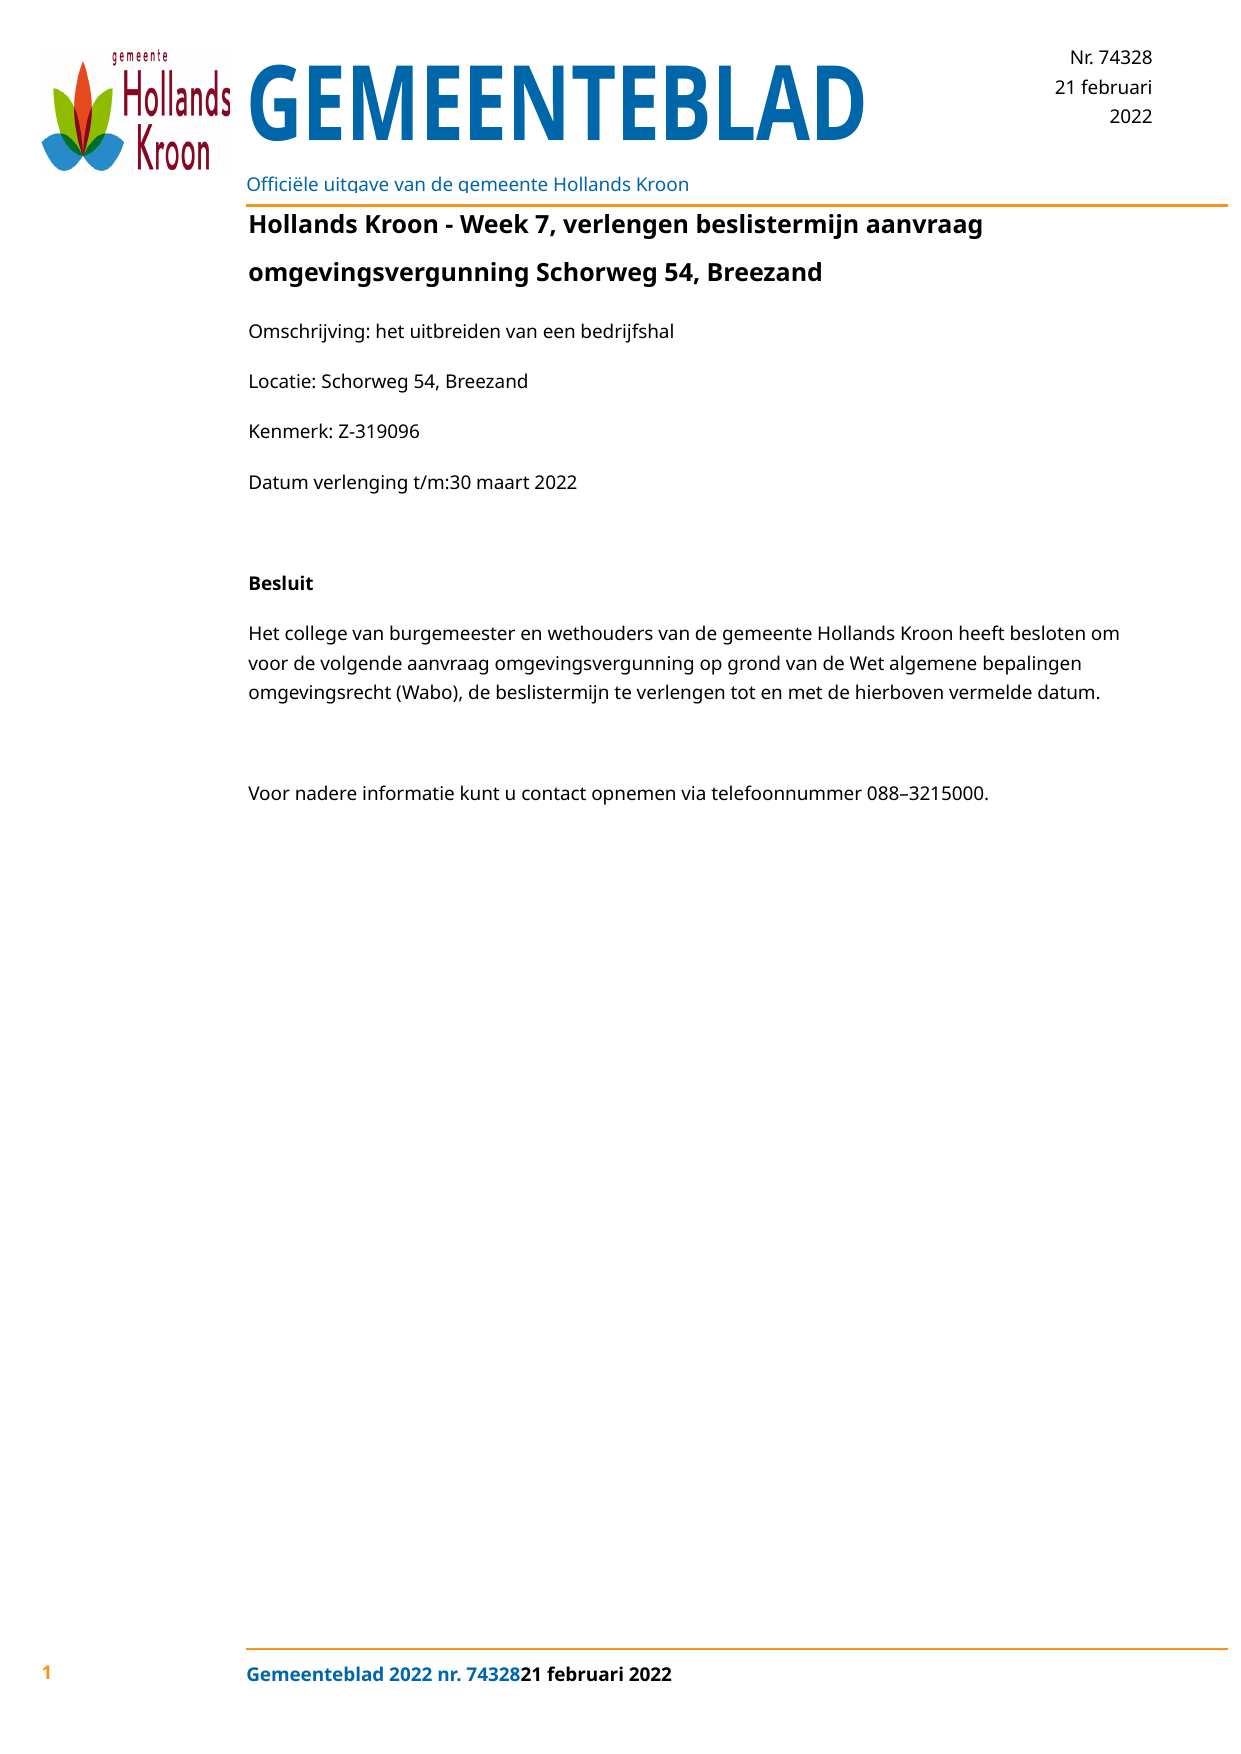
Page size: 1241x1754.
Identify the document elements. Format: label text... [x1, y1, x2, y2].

text Locatie: Schorweg 54, Breezand [248, 368, 1152, 394]
text Hollands Kroon - Week 7, verlengen beslistermijn aanvraag omgevingsvergunning Schorweg 54, Breezand [248, 207, 1152, 288]
text Voor nadere informatie kunt u contact opnemen via telefoonnummer 088–3215000. [248, 780, 1152, 806]
text Datum verlenging t/m:30 maart 2022 [248, 469, 1152, 495]
text Besluit [248, 570, 1152, 596]
text Omschrijving: het uitbreiden van een bedrijfshal [248, 318, 1152, 344]
text Het college van burgemeester en wethouders van de gemeente Hollands Kroon heeft besloten om voor de volgende aanvraag omgevingsvergunning op grond van de Wet algemene bepalingen omgevingsrecht (Wabo), de beslistermijn te verlengen tot en met de hierboven vermelde datum. [248, 620, 1152, 705]
picture [41, 47, 231, 172]
text Kenmerk: Z-319096 [248, 419, 1152, 444]
